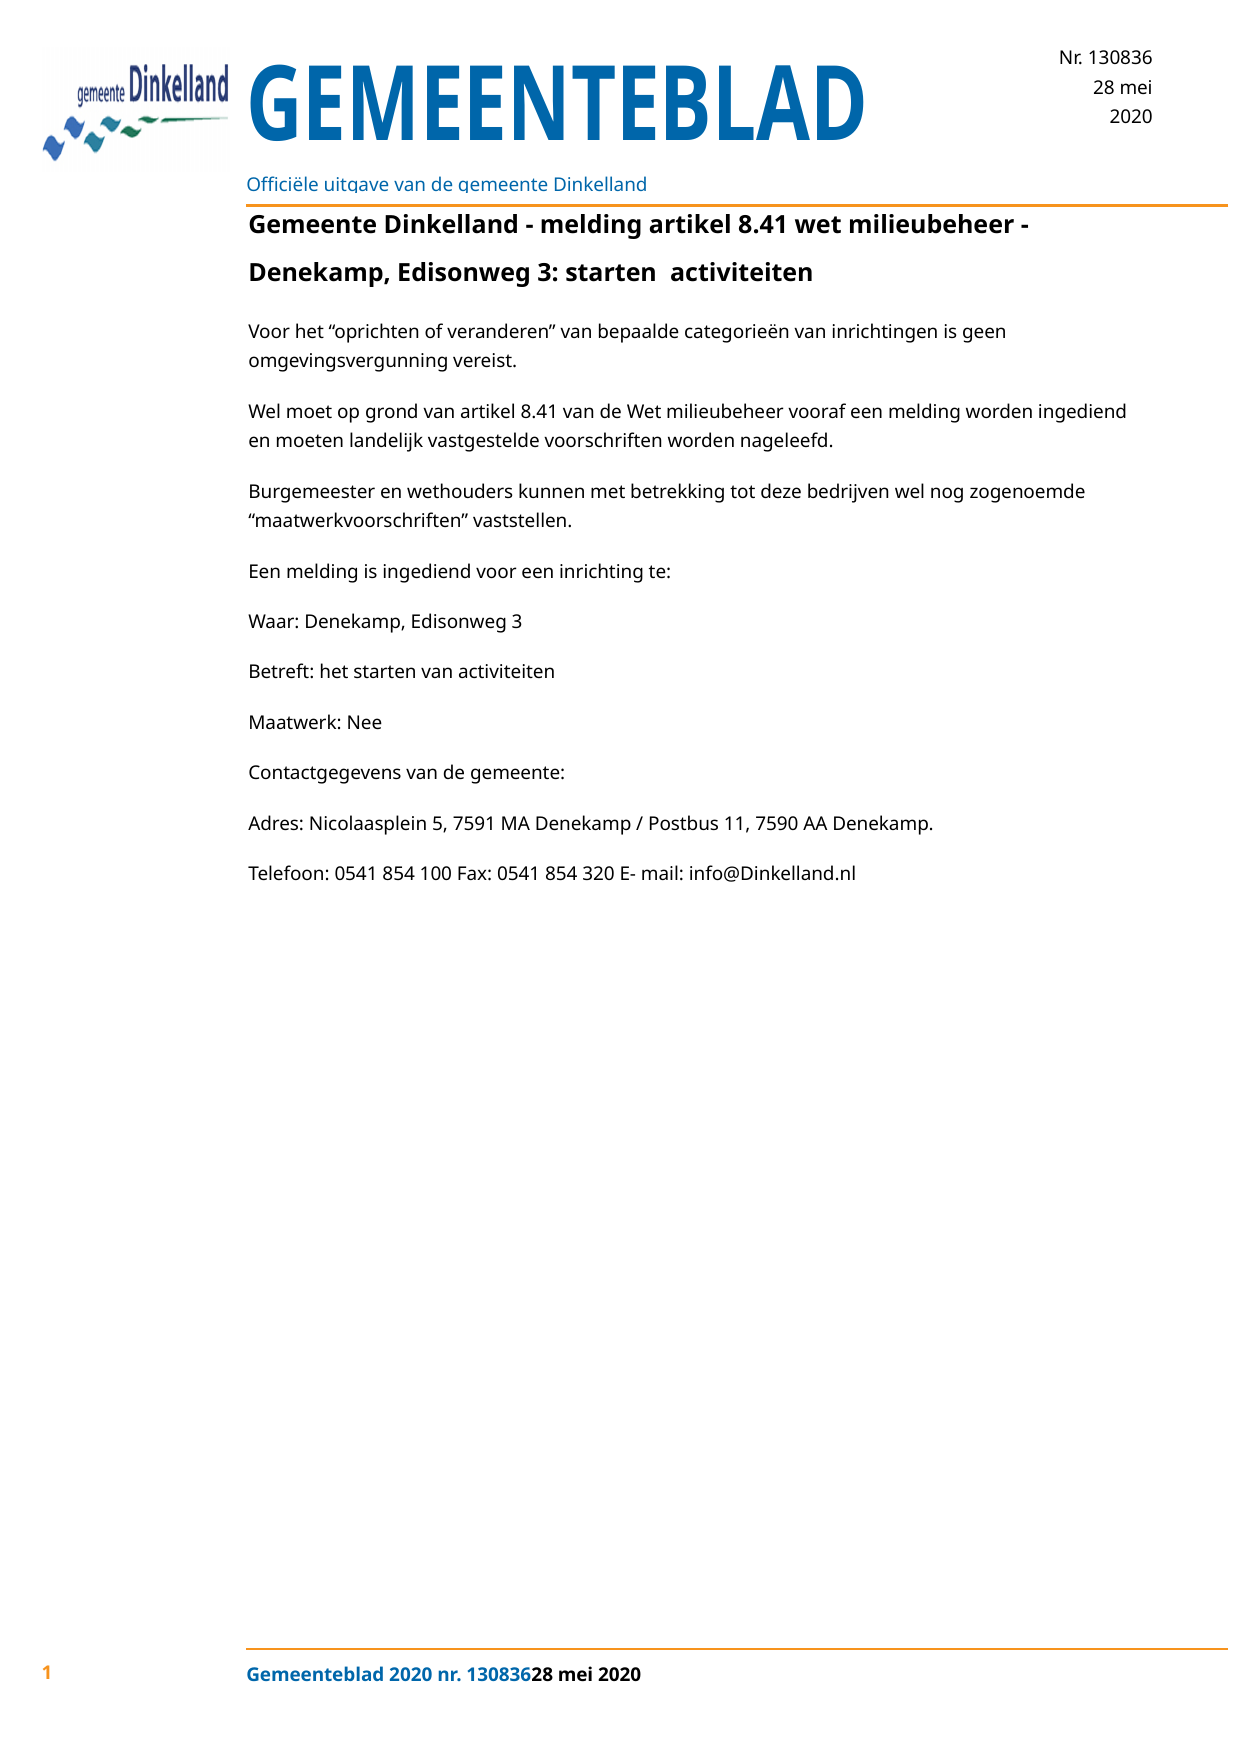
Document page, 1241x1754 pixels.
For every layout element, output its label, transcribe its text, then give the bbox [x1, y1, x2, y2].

text Voor het “oprichten of veranderen” van bepaalde categorieën van inrichtingen is geen omgevingsvergunning vereist. [248, 318, 1152, 373]
text Contactgegevens van de gemeente: [248, 759, 1152, 785]
text Waar: Denekamp, Edisonweg 3 [248, 608, 1152, 634]
text Betreft: het starten van activiteiten [248, 659, 1152, 684]
picture [41, 47, 231, 172]
text Burgemeester en wethouders kunnen met betrekking tot deze bedrijven wel nog zogenoemde “maatwerkvoorschriften” vaststellen. [248, 478, 1152, 533]
text Een melding is ingediend voor een inrichting te: [248, 558, 1152, 584]
text Gemeente Dinkelland - melding artikel 8.41 wet milieubeheer - Denekamp, Edisonweg 3: starten activiteiten [248, 207, 1152, 288]
text Wel moet op grond van artikel 8.41 van de Wet milieubeheer vooraf een melding worden ingediend en moeten landelijk vastgestelde voorschriften worden nageleefd. [248, 398, 1152, 453]
text Maatwerk: Nee [248, 709, 1152, 735]
text Adres: Nicolaasplein 5, 7591 MA Denekamp / Postbus 11, 7590 AA Denekamp. [248, 810, 1152, 836]
text Telefoon: 0541 854 100 Fax: 0541 854 320 E- mail: info@Dinkelland.nl [248, 860, 1152, 886]
